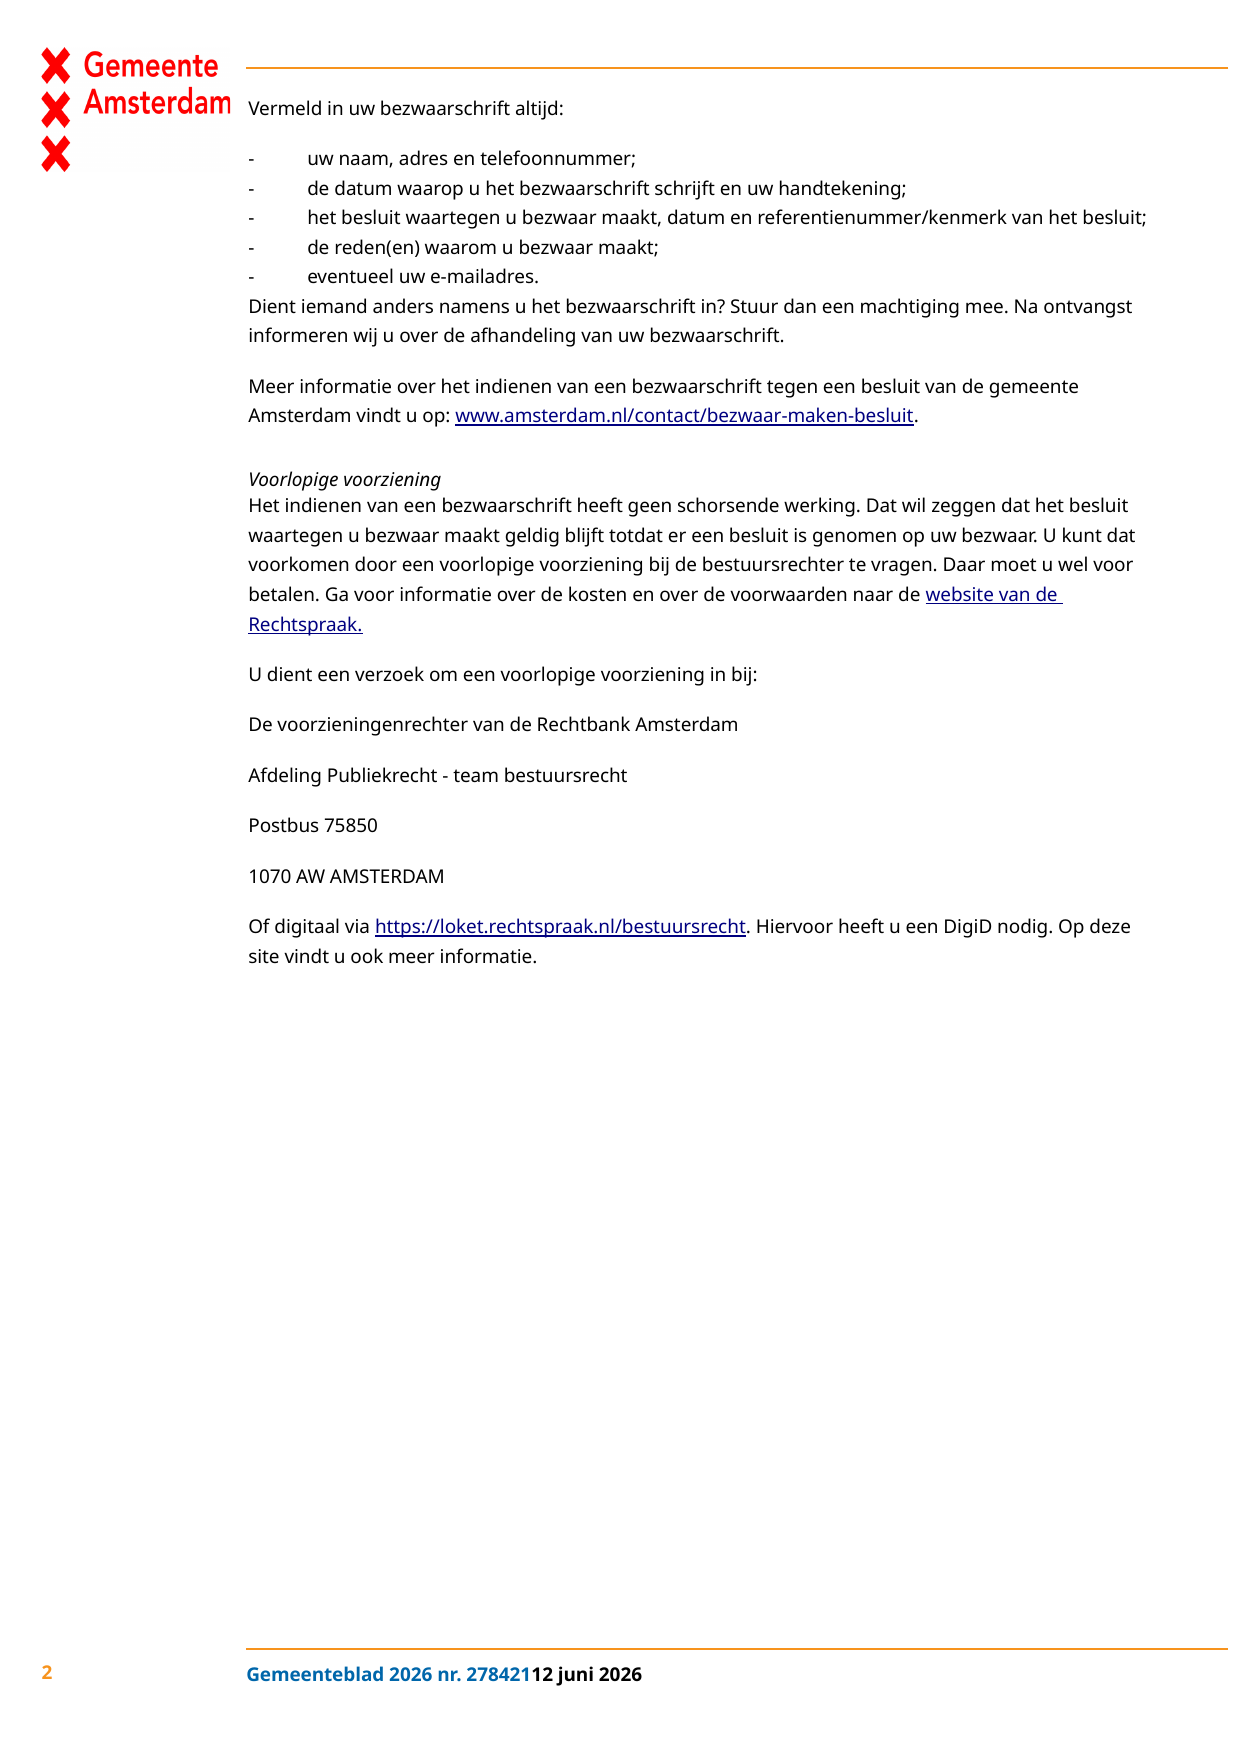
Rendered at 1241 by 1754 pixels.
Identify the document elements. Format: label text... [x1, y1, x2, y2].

text Vermeld in uw bezwaarschrift altijd: [248, 95, 1152, 121]
text Meer informatie over het indienen van een bezwaarschrift tegen een besluit van de gemeente Amsterdam vindt u op: www.amsterdam.nl/contact/bezwaar-maken-besluit. [248, 373, 1152, 428]
text Postbus 75850 [248, 812, 1152, 838]
text Of digitaal via https://loket.rechtspraak.nl/bestuursrecht. Hiervoor heeft u een DigiD nodig. Op deze site vindt u ook meer informatie. [248, 913, 1152, 968]
text Voorlopige voorziening [248, 467, 1152, 492]
text Het indienen van een bezwaarschrift heeft geen schorsende werking. Dat wil zeggen dat het besluit waartegen u bezwaar maakt geldig blijft totdat er een besluit is genomen op uw bezwaar. U kunt dat voorkomen door een voorlopige voorziening bij de bestuursrechter te vragen. Daar moet u wel voor betalen. Ga voor informatie over de kosten en over de voorwaarden naar de website van de Rechtspraak. [248, 492, 1152, 636]
list de datum waarop u het bezwaarschrift schrijft en uw handtekening; [248, 175, 1152, 201]
text De voorzieningenrechter van de Rechtbank Amsterdam [248, 712, 1152, 737]
list de reden(en) waarom u bezwaar maakt; [248, 234, 1152, 260]
text Afdeling Publiekrecht - team bestuursrecht [248, 762, 1152, 788]
list uw naam, adres en telefoonnummer; [248, 145, 1152, 171]
list eventueel uw e-mailadres. [248, 263, 1152, 289]
picture [41, 47, 231, 172]
list het besluit waartegen u bezwaar maakt, datum en referentienummer/kenmerk van het besluit; [248, 204, 1152, 230]
text 1070 AW AMSTERDAM [248, 863, 1152, 888]
text U dient een verzoek om een voorlopige voorziening in bij: [248, 661, 1152, 687]
text Dient iemand anders namens u het bezwaarschrift in? Stuur dan een machtiging mee. Na ontvangst informeren wij u over de afhandeling van uw bezwaarschrift. [248, 293, 1152, 348]
